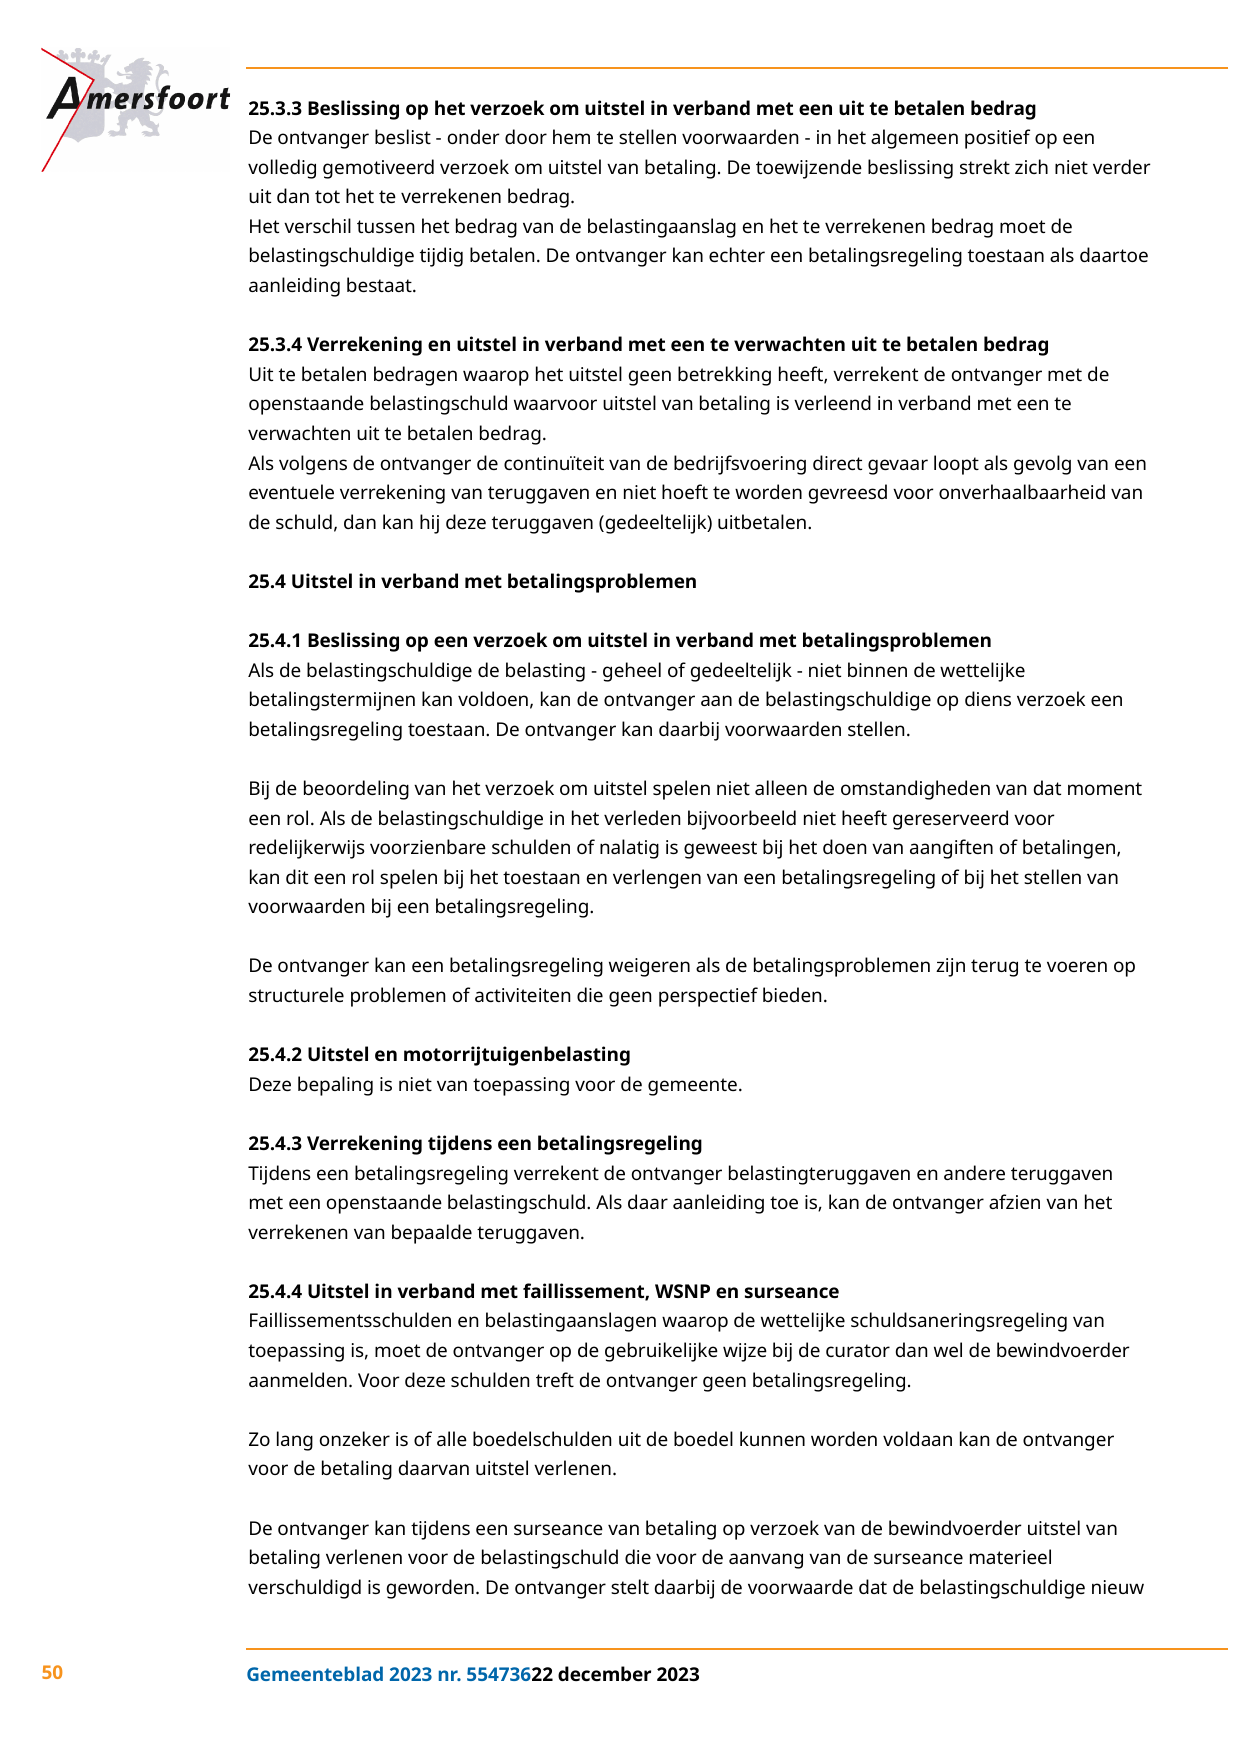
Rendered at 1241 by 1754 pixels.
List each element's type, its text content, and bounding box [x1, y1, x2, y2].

text 25.4.2 Uitstel en motorrijtuigenbelasting [248, 1041, 1152, 1067]
text Zo lang onzeker is of alle boedelschulden uit de boedel kunnen worden voldaan kan de ontvanger voor de betaling daarvan uitstel verlenen. [248, 1426, 1152, 1481]
text De ontvanger kan een betalingsregeling weigeren als de betalingsproblemen zijn terug te voeren op structurele problemen of activiteiten die geen perspectief bieden. [248, 953, 1152, 1008]
text Als de belastingschuldige de belasting - geheel of gedeeltelijk - niet binnen de wettelijke betalingstermijnen kan voldoen, kan de ontvanger aan de belastingschuldige op diens verzoek een betalingsregeling toestaan. De ontvanger kan daarbij voorwaarden stellen. [248, 657, 1152, 742]
picture [41, 47, 231, 172]
text 25.4.1 Beslissing op een verzoek om uitstel in verband met betalingsproblemen [248, 627, 1152, 653]
text 25.3.4 Verrekening en uitstel in verband met een te verwachten uit te betalen bedrag [248, 331, 1152, 357]
text Deze bepaling is niet van toepassing voor de gemeente. [248, 1071, 1152, 1097]
text De ontvanger kan tijdens een surseance van betaling op verzoek van de bewindvoerder uitstel van betaling verlenen voor de belastingschuld die voor de aanvang van de surseance materieel verschuldigd is geworden. De ontvanger stelt daarbij de voorwaarde dat de belastingschuldige nieuw [248, 1515, 1152, 1600]
text 25.4.4 Uitstel in verband met faillissement, WSNP en surseance [248, 1278, 1152, 1304]
text Als volgens de ontvanger de continuïteit van de bedrijfsvoering direct gevaar loopt als gevolg van een eventuele verrekening van teruggaven en niet hoeft te worden gevreesd voor onverhaalbaarheid van de schuld, dan kan hij deze teruggaven (gedeeltelijk) uitbetalen. [248, 450, 1152, 535]
text De ontvanger beslist - onder door hem te stellen voorwaarden - in het algemeen positief op een volledig gemotiveerd verzoek om uitstel van betaling. De toewijzende beslissing strekt zich niet verder uit dan tot het te verrekenen bedrag. [248, 124, 1152, 209]
text Het verschil tussen het bedrag van de belastingaanslag en het te verrekenen bedrag moet de belastingschuldige tijdig betalen. De ontvanger kan echter een betalingsregeling toestaan als daartoe aanleiding bestaat. [248, 213, 1152, 298]
text Faillissementsschulden en belastingaanslagen waarop de wettelijke schuldsaneringsregeling van toepassing is, moet de ontvanger op de gebruikelijke wijze bij de curator dan wel de bewindvoerder aanmelden. Voor deze schulden treft de ontvanger geen betalingsregeling. [248, 1308, 1152, 1393]
text Tijdens een betalingsregeling verrekent de ontvanger belastingteruggaven en andere teruggaven met een openstaande belastingschuld. Als daar aanleiding toe is, kan de ontvanger afzien van het verrekenen van bepaalde teruggaven. [248, 1160, 1152, 1245]
text 25.3.3 Beslissing op het verzoek om uitstel in verband met een uit te betalen bedrag [248, 95, 1152, 121]
text 25.4.3 Verrekening tijdens een betalingsregeling [248, 1130, 1152, 1156]
text Uit te betalen bedragen waarop het uitstel geen betrekking heeft, verrekent de ontvanger met de openstaande belastingschuld waarvoor uitstel van betaling is verleend in verband met een te verwachten uit te betalen bedrag. [248, 361, 1152, 446]
text Bij de beoordeling van het verzoek om uitstel spelen niet alleen de omstandigheden van dat moment een rol. Als de belastingschuldige in het verleden bijvoorbeeld niet heeft gereserveerd voor redelijkerwijs voorzienbare schulden of nalatig is geweest bij het doen van aangiften of betalingen, kan dit een rol spelen bij het toestaan en verlengen van een betalingsregeling of bij het stellen van voorwaarden bij een betalingsregeling. [248, 775, 1152, 919]
text 25.4 Uitstel in verband met betalingsproblemen [248, 568, 1152, 594]
